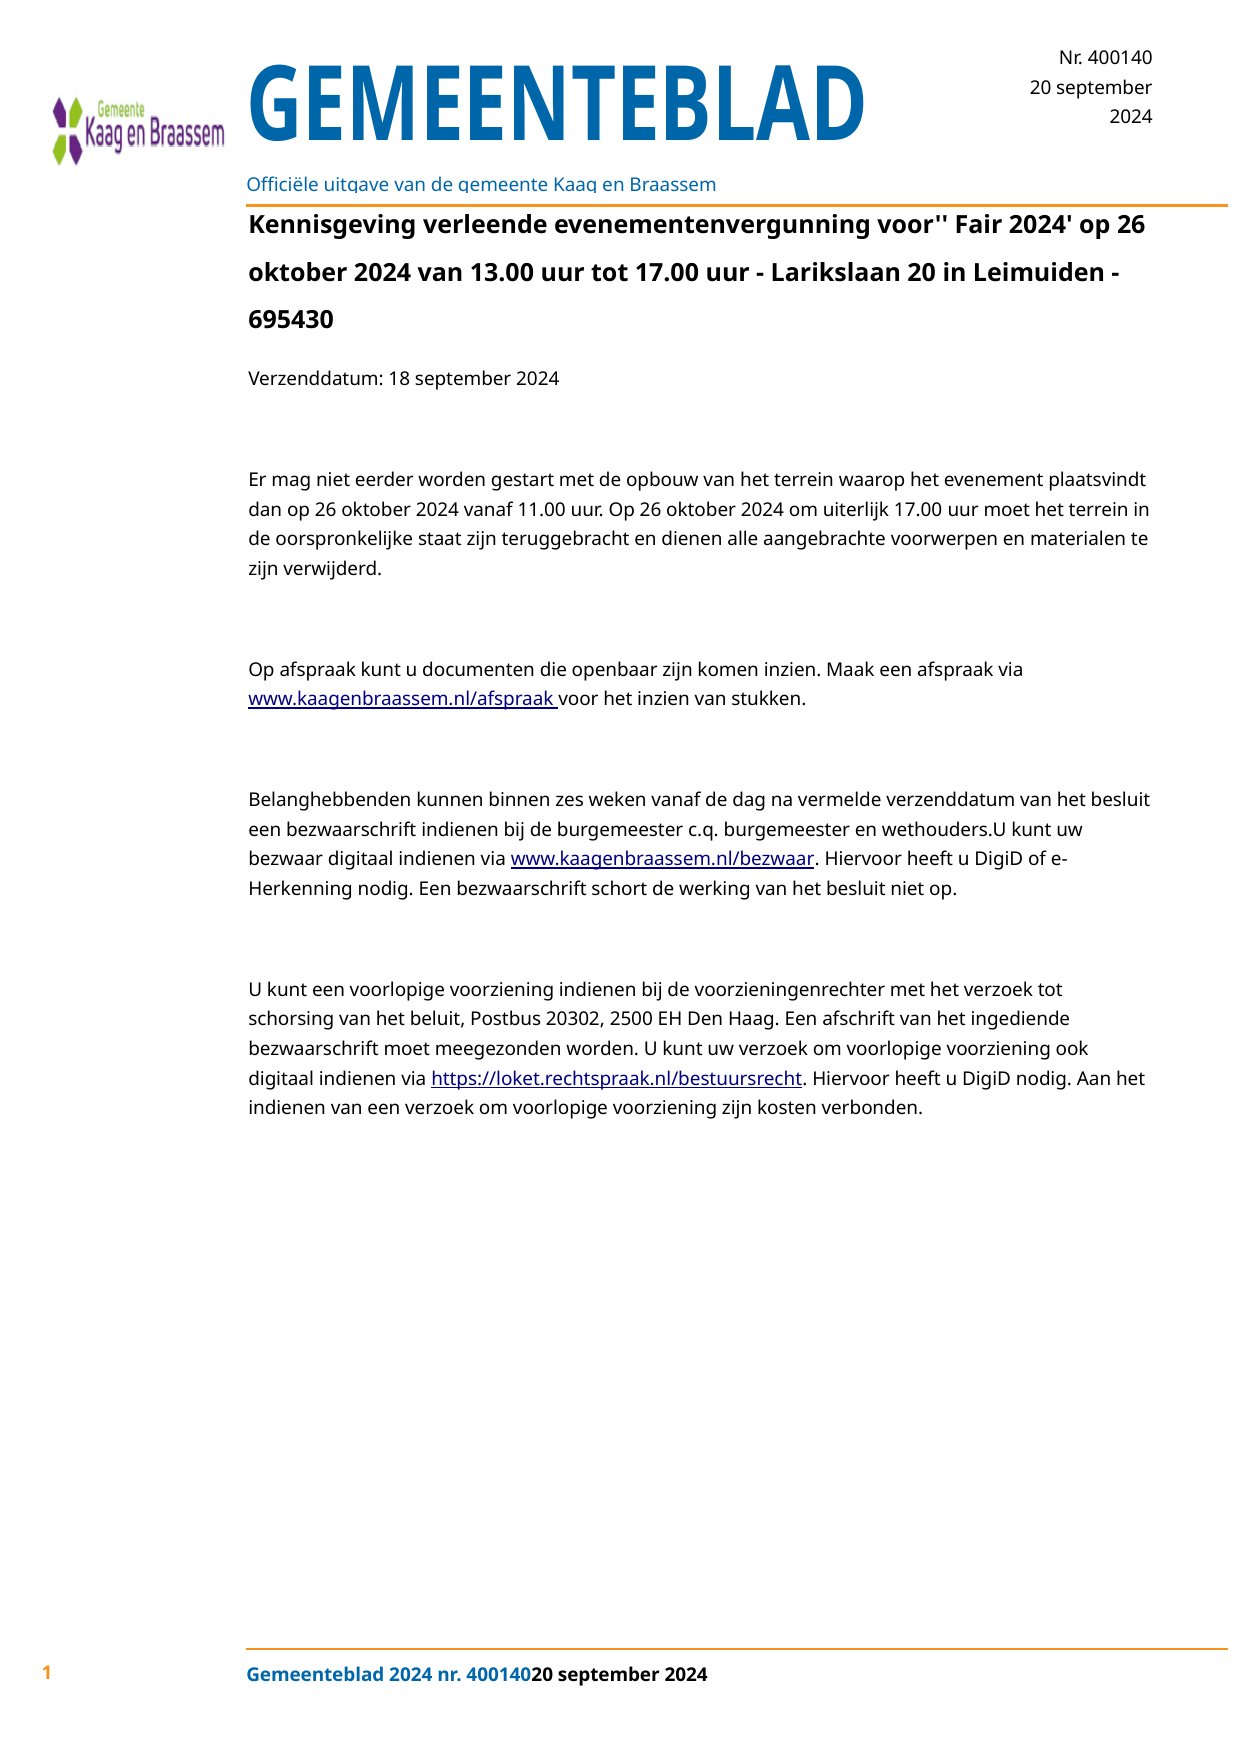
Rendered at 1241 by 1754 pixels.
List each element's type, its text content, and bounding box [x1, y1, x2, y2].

text Er mag niet eerder worden gestart met de opbouw van het terrein waarop het evenement plaatsvindt dan op 26 oktober 2024 vanaf 11.00 uur. Op 26 oktober 2024 om uiterlijk 17.00 uur moet het terrein in de oorspronkelijke staat zijn teruggebracht en dienen alle aangebrachte voorwerpen en materialen te zijn verwijderd. [248, 466, 1152, 581]
text Belanghebbenden kunnen binnen zes weken vanaf de dag na vermelde verzenddatum van het besluit een bezwaarschrift indienen bij de burgemeester c.q. burgemeester en wethouders.U kunt uw bezwaar digitaal indienen via www.kaagenbraassem.nl/bezwaar. Hiervoor heeft u DigiD of e-Herkenning nodig. Een bezwaarschrift schort de werking van het besluit niet op. [248, 786, 1152, 901]
text Kennisgeving verleende evenementenvergunning voor'' Fair 2024' op 26 oktober 2024 van 13.00 uur tot 17.00 uur - Larikslaan 20 in Leimuiden - 695430 [248, 207, 1152, 336]
text Verzenddatum: 18 september 2024 [248, 366, 1152, 391]
picture [41, 47, 231, 172]
text U kunt een voorlopige voorziening indienen bij de voorzieningenrechter met het verzoek tot schorsing van het beluit, Postbus 20302, 2500 EH Den Haag. Een afschrift van het ingediende bezwaarschrift moet meegezonden worden. U kunt uw verzoek om voorlopige voorziening ook digitaal indienen via https://loket.rechtspraak.nl/bestuursrecht. Hiervoor heeft u DigiD nodig. Aan het indienen van een verzoek om voorlopige voorziening zijn kosten verbonden. [248, 976, 1152, 1120]
text Op afspraak kunt u documenten die openbaar zijn komen inzien. Maak een afspraak via www.kaagenbraassem.nl/afspraak voor het inzien van stukken. [248, 656, 1152, 711]
